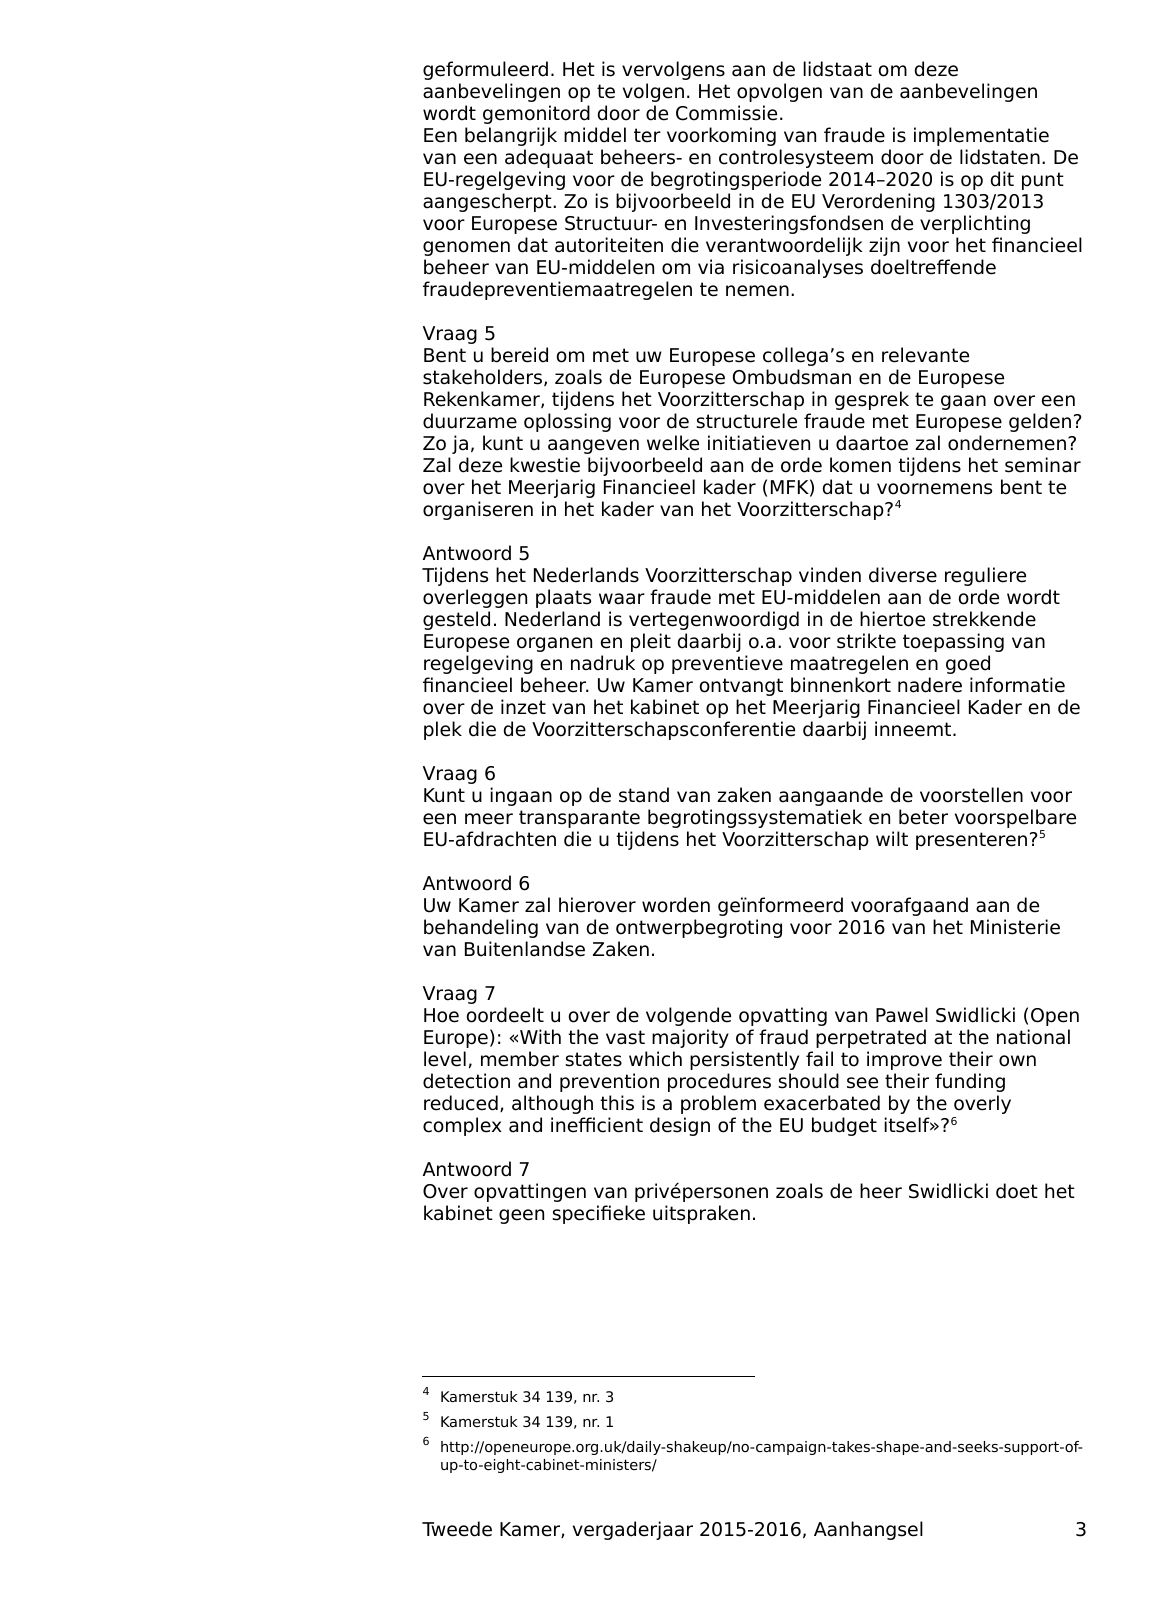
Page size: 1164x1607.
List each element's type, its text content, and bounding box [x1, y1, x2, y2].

text Bent u bereid om met uw Europese collega’s en relevante stakeholders, zoals de Europese Ombudsman en de Europese Rekenkamer, tijdens het Voorzitterschap in gesprek te gaan over een duurzame oplossing voor de structurele fraude met Europese gelden? Zo ja, kunt u aangeven welke initiatieven u daartoe zal ondernemen? Zal deze kwestie bijvoorbeeld aan de orde komen tijdens het seminar over het Meerjarig Financieel kader (MFK) dat u voornemens bent te organiseren in het kader van het Voorzitterschap? [422, 345, 1087, 521]
text Antwoord 5 [422, 543, 1087, 565]
text http://openeurope.org.uk/daily-shakeup/no-campaign-takes-shape-and-seeks-support-of-up-to-eight-cabinet-ministers/ [422, 1435, 1087, 1474]
text Vraag 6 [422, 763, 1087, 785]
text geformuleerd. Het is vervolgens aan de lidstaat om deze aanbevelingen op te volgen. Het opvolgen van de aanbevelingen wordt gemonitord door de Commissie. [422, 59, 1087, 125]
text Kunt u ingaan op de stand van zaken aangaande de voorstellen voor een meer transparante begrotingssystematiek en beter voorspelbare EU-afdrachten die u tijdens het Voorzitterschap wilt presenteren? [422, 785, 1087, 851]
text Kamerstuk 34 139, nr. 3 [422, 1385, 1087, 1407]
text Vraag 5 [422, 323, 1087, 345]
text Uw Kamer zal hierover worden geïnformeerd voorafgaand aan de behandeling van de ontwerpbegroting voor 2016 van het Ministerie van Buitenlandse Zaken. [422, 895, 1087, 961]
text Hoe oordeelt u over de volgende opvatting van Pawel Swidlicki (Open Europe): «With the vast majority of fraud perpetrated at the national level, member states which persistently fail to improve their own detection and prevention procedures should see their funding reduced, although this is a problem exacerbated by the overly complex and inefficient design of the EU budget itself»? [422, 1005, 1087, 1137]
text Vraag 7 [422, 983, 1087, 1005]
text Antwoord 7 [422, 1159, 1087, 1181]
text Antwoord 6 [422, 873, 1087, 895]
text Een belangrijk middel ter voorkoming van fraude is implementatie van een adequaat beheers- en controlesysteem door de lidstaten. De EU-regelgeving voor de begrotingsperiode 2014–2020 is op dit punt aangescherpt. Zo is bijvoorbeeld in de EU Verordening 1303/2013 voor Europese Structuur- en Investeringsfondsen de verplichting genomen dat autoriteiten die verantwoordelijk zijn voor het financieel beheer van EU-middelen om via risicoanalyses doeltreffende fraudepreventiemaatregelen te nemen. [422, 125, 1087, 301]
text Over opvattingen van privépersonen zoals de heer Swidlicki doet het kabinet geen specifieke uitspraken. [422, 1181, 1087, 1225]
text Tijdens het Nederlands Voorzitterschap vinden diverse reguliere overleggen plaats waar fraude met EU-middelen aan de orde wordt gesteld. Nederland is vertegenwoordigd in de hiertoe strekkende Europese organen en pleit daarbij o.a. voor strikte toepassing van regelgeving en nadruk op preventieve maatregelen en goed financieel beheer. Uw Kamer ontvangt binnenkort nadere informatie over de inzet van het kabinet op het Meerjarig Financieel Kader en de plek die de Voorzitterschapsconferentie daarbij inneemt. [422, 565, 1087, 741]
text Kamerstuk 34 139, nr. 1 [422, 1410, 1087, 1432]
